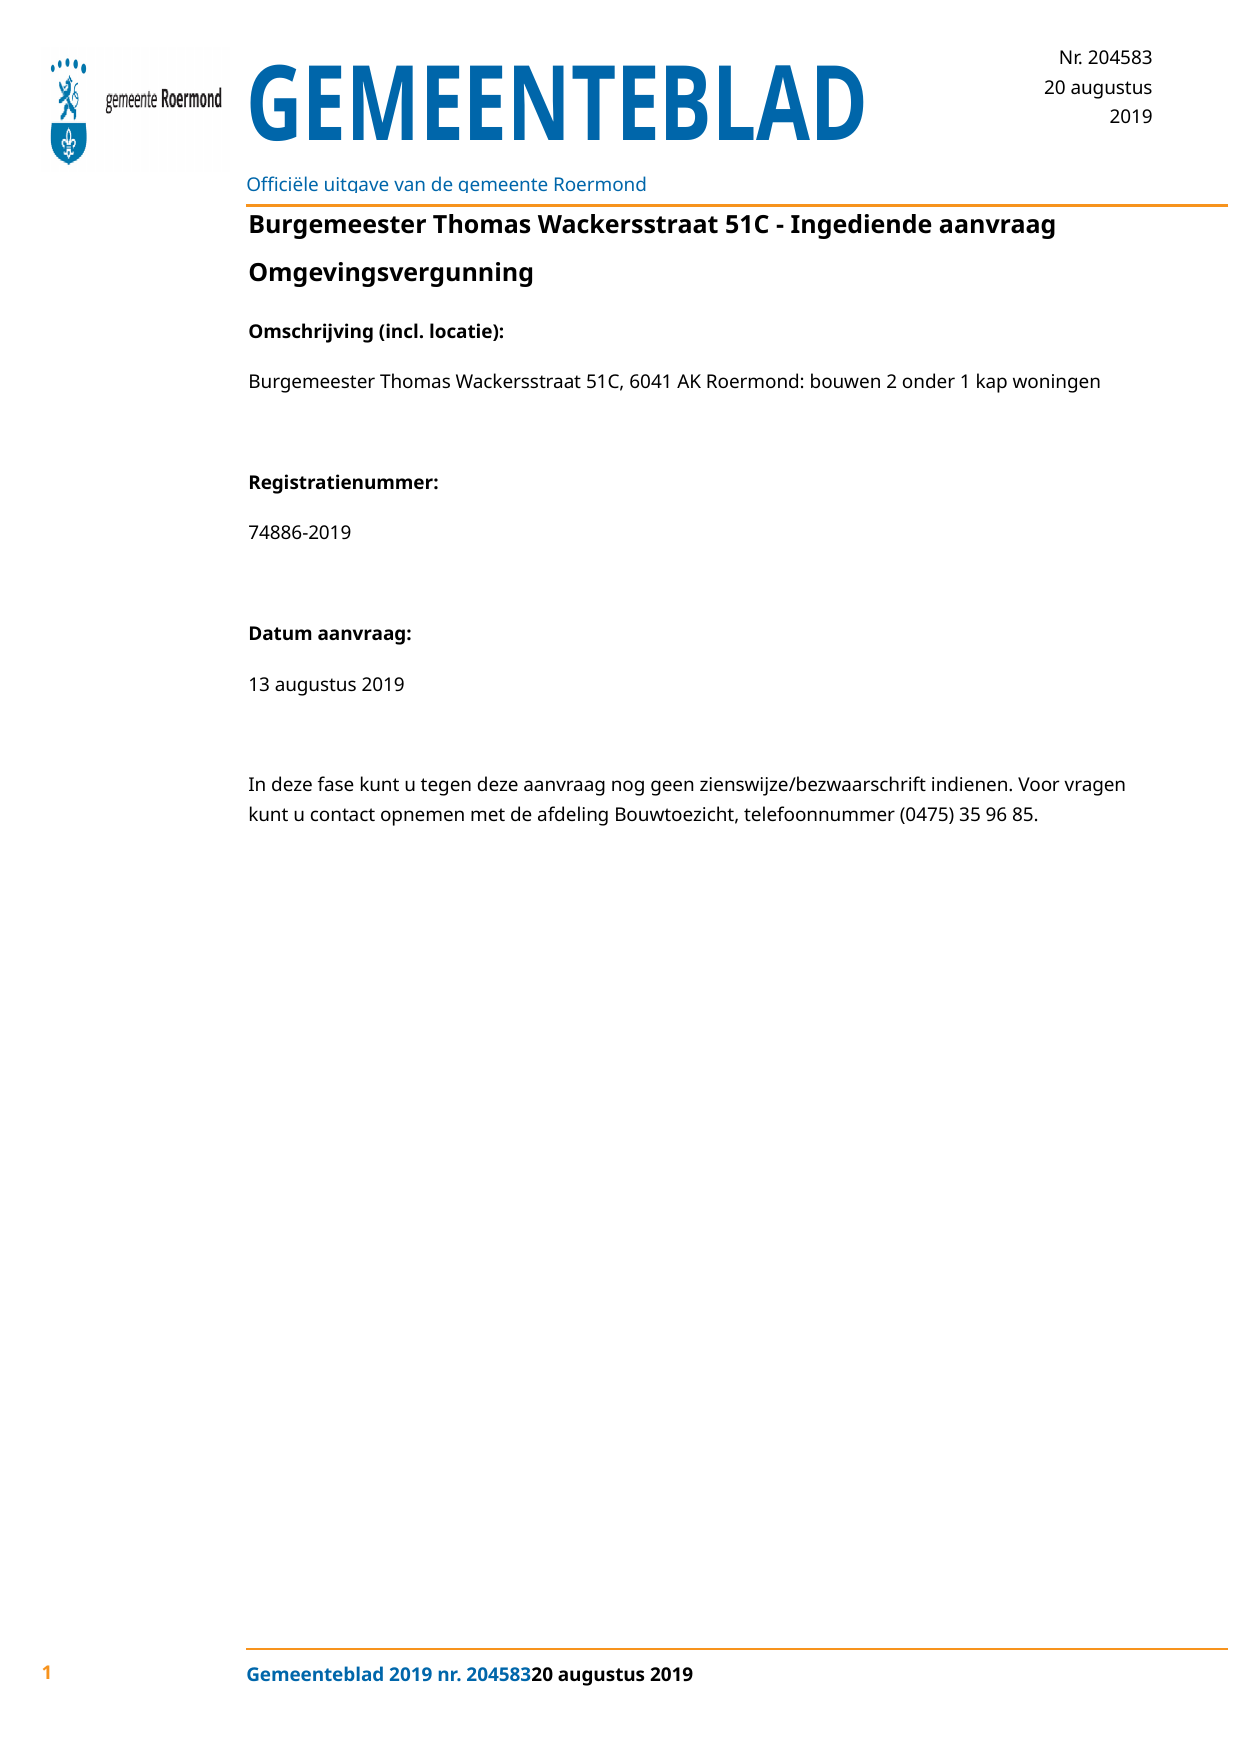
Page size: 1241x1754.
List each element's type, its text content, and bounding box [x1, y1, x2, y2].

text Burgemeester Thomas Wackersstraat 51C, 6041 AK Roermond: bouwen 2 onder 1 kap woningen [248, 368, 1152, 394]
picture [41, 47, 231, 172]
text In deze fase kunt u tegen deze aanvraag nog geen zienswijze/bezwaarschrift indienen. Voor vragen kunt u contact opnemen met de afdeling Bouwtoezicht, telefoonnummer (0475) 35 96 85. [248, 772, 1152, 827]
text Burgemeester Thomas Wackersstraat 51C - Ingediende aanvraag Omgevingsvergunning [248, 207, 1152, 288]
text Datum aanvraag: [248, 620, 1152, 646]
text Omschrijving (incl. locatie): [248, 318, 1152, 344]
text 13 augustus 2019 [248, 671, 1152, 697]
text 74886-2019 [248, 519, 1152, 545]
text Registratienummer: [248, 469, 1152, 495]
